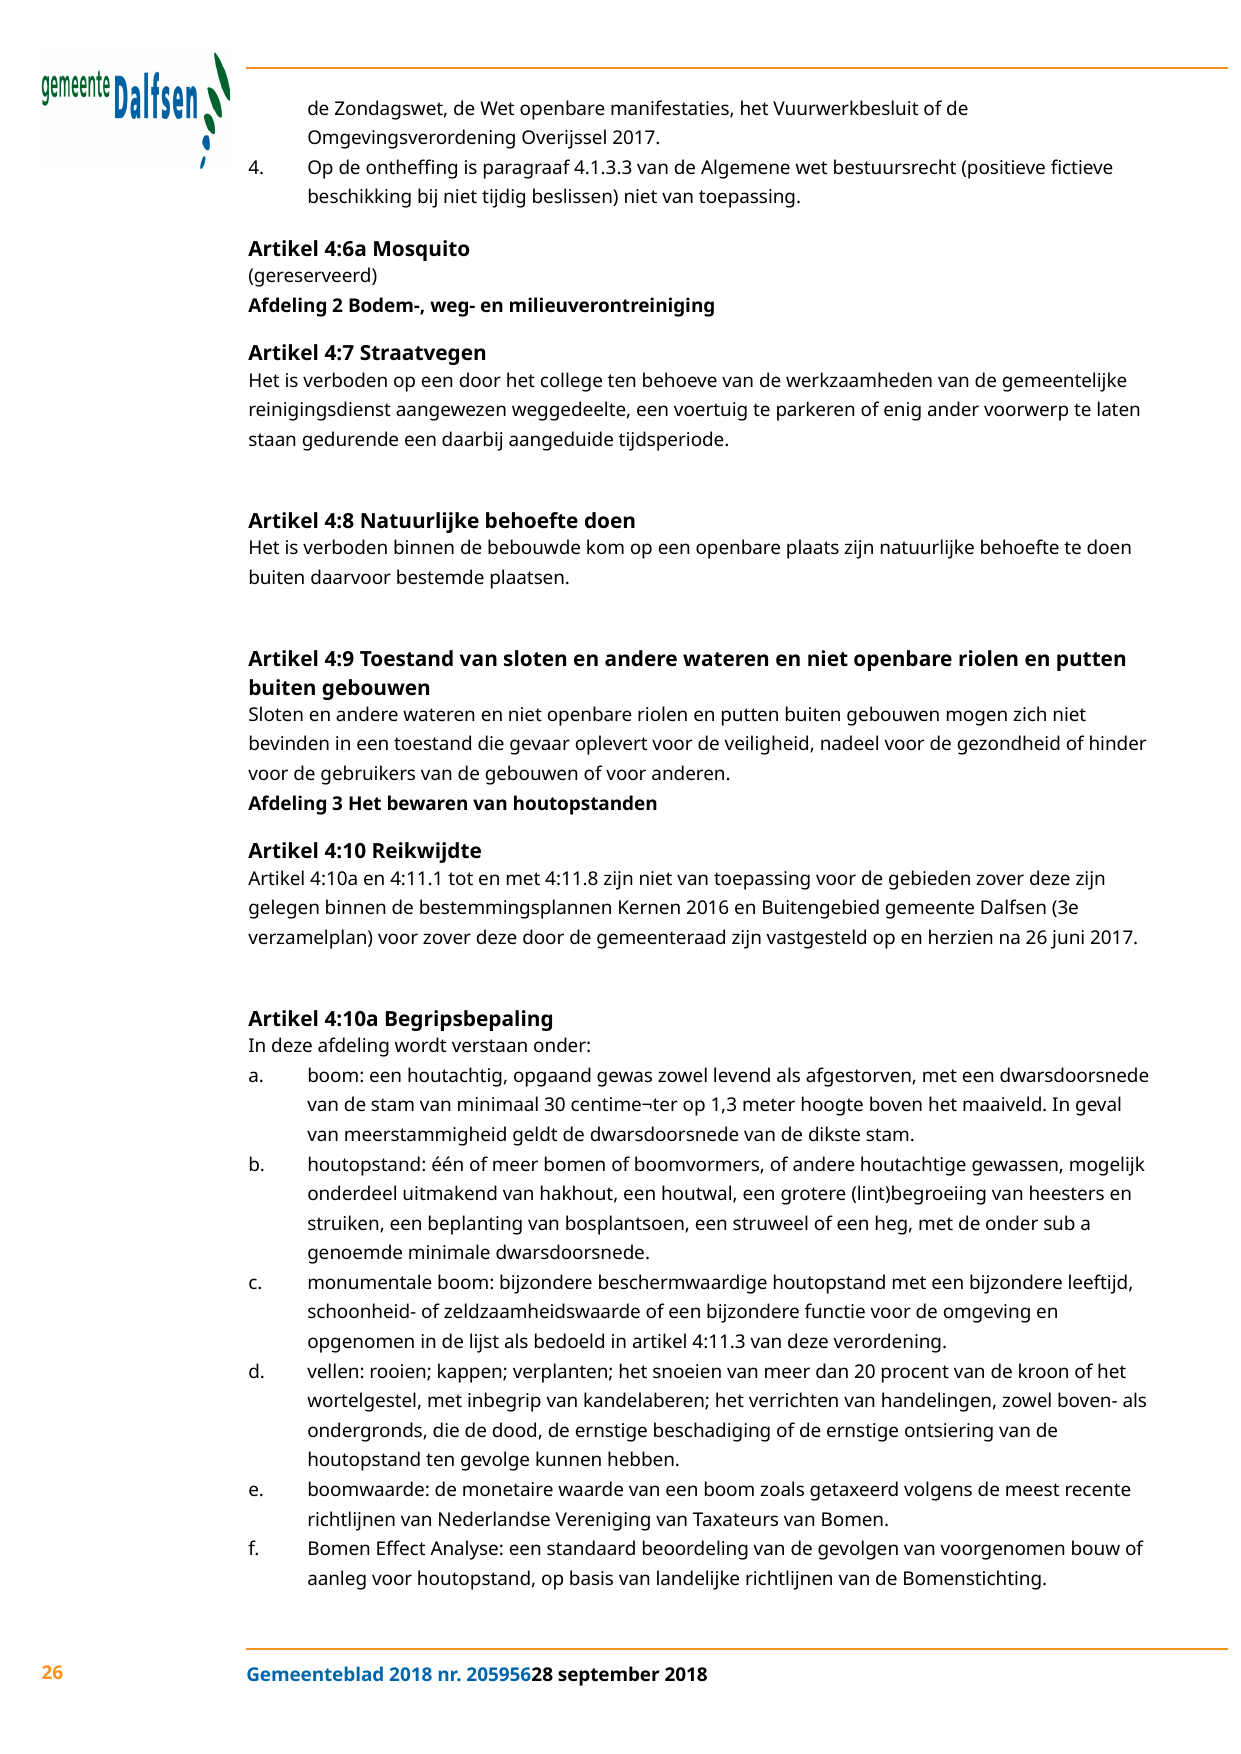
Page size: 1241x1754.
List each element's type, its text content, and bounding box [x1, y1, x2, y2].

text Artikel 4:6a Mosquito [248, 234, 1152, 262]
text Sloten en andere wateren en niet openbare riolen en putten buiten gebouwen mogen zich niet bevinden in een toestand die gevaar oplevert voor de veiligheid, nadeel voor de gezondheid of hinder voor de gebruikers van de gebouwen of voor anderen. [248, 701, 1152, 786]
list Op de ontheffing is paragraaf 4.1.3.3 van de Algemene wet bestuursrecht (positieve fictieve beschikking bij niet tijdig beslissen) niet van toepassing. [248, 154, 1152, 209]
text Artikel 4:10a Begripsbepaling [248, 1004, 1152, 1032]
list vellen: rooien; kappen; verplanten; het snoeien van meer dan 20 procent van de kroon of het wortelgestel, met inbegrip van kandelaberen; het verrichten van handelingen, zowel boven- als ondergronds, die de dood, de ernstige beschadiging of de ernstige ontsiering van de houtopstand ten gevolge kunnen hebben. [248, 1358, 1152, 1472]
text Artikel 4:9 Toestand van sloten en andere wateren en niet openbare riolen en putten buiten gebouwen [248, 644, 1152, 701]
picture [41, 47, 231, 172]
text Artikel 4:7 Straatvegen [248, 338, 1152, 367]
text Afdeling 3 Het bewaren van houtopstanden [248, 790, 1152, 816]
list Bomen Effect Analyse: een standaard beoordeling van de gevolgen van voorgenomen bouw of aanleg voor houtopstand, op basis van landelijke richtlijnen van de Bomenstichting. [248, 1535, 1152, 1591]
text In deze afdeling wordt verstaan onder: [248, 1032, 1152, 1058]
list de Zondagswet, de Wet openbare manifestaties, het Vuurwerkbesluit of de Omgevingsverordening Overijssel 2017. [248, 95, 1152, 150]
list boomwaarde: de monetaire waarde van een boom zoals getaxeerd volgens de meest recente richtlijnen van Nederlandse Vereniging van Taxateurs van Bomen. [248, 1476, 1152, 1531]
text Artikel 4:10a en 4:11.1 tot en met 4:11.8 zijn niet van toepassing voor de gebieden zover deze zijn gelegen binnen de bestemmingsplannen Kernen 2016 en Buitengebied gemeente Dalfsen (3e verzamelplan) voor zover deze door de gemeenteraad zijn vastgesteld op en herzien na 26 juni 2017. [248, 865, 1152, 950]
text Het is verboden op een door het college ten behoeve van de werkzaamheden van de gemeentelijke reinigingsdienst aangewezen weggedeelte, een voertuig te parkeren of enig ander voorwerp te laten staan gedurende een daarbij aangeduide tijdsperiode. [248, 367, 1152, 452]
text Afdeling 2 Bodem-, weg- en milieuverontreiniging [248, 292, 1152, 318]
text (gereserveerd) [248, 262, 1152, 288]
list boom: een houtachtig, opgaand gewas zowel levend als afgestorven, met een dwarsdoorsnede van de stam van minimaal 30 centime¬ter op 1,3 meter hoogte boven het maaiveld. In geval van meerstammigheid geldt de dwarsdoorsnede van de dikste stam. [248, 1062, 1152, 1147]
list monumentale boom: bijzondere beschermwaardige houtopstand met een bijzondere leeftijd, schoonheid- of zeldzaamheidswaarde of een bijzondere functie voor de omgeving en opgenomen in de lijst als bedoeld in artikel 4:11.3 van deze verordening. [248, 1269, 1152, 1354]
text Het is verboden binnen de bebouwde kom op een openbare plaats zijn natuurlijke behoefte te doen buiten daarvoor bestemde plaatsen. [248, 534, 1152, 590]
text Artikel 4:10 Reikwijdte [248, 836, 1152, 865]
text Artikel 4:8 Natuurlijke behoefte doen [248, 506, 1152, 534]
list houtopstand: één of meer bomen of boomvormers, of andere houtachtige gewassen, mogelijk onderdeel uitmakend van hakhout, een houtwal, een grotere (lint)begroeiing van heesters en struiken, een beplanting van bosplantsoen, een struweel of een heg, met de onder sub a genoemde minimale dwarsdoorsnede. [248, 1151, 1152, 1265]
